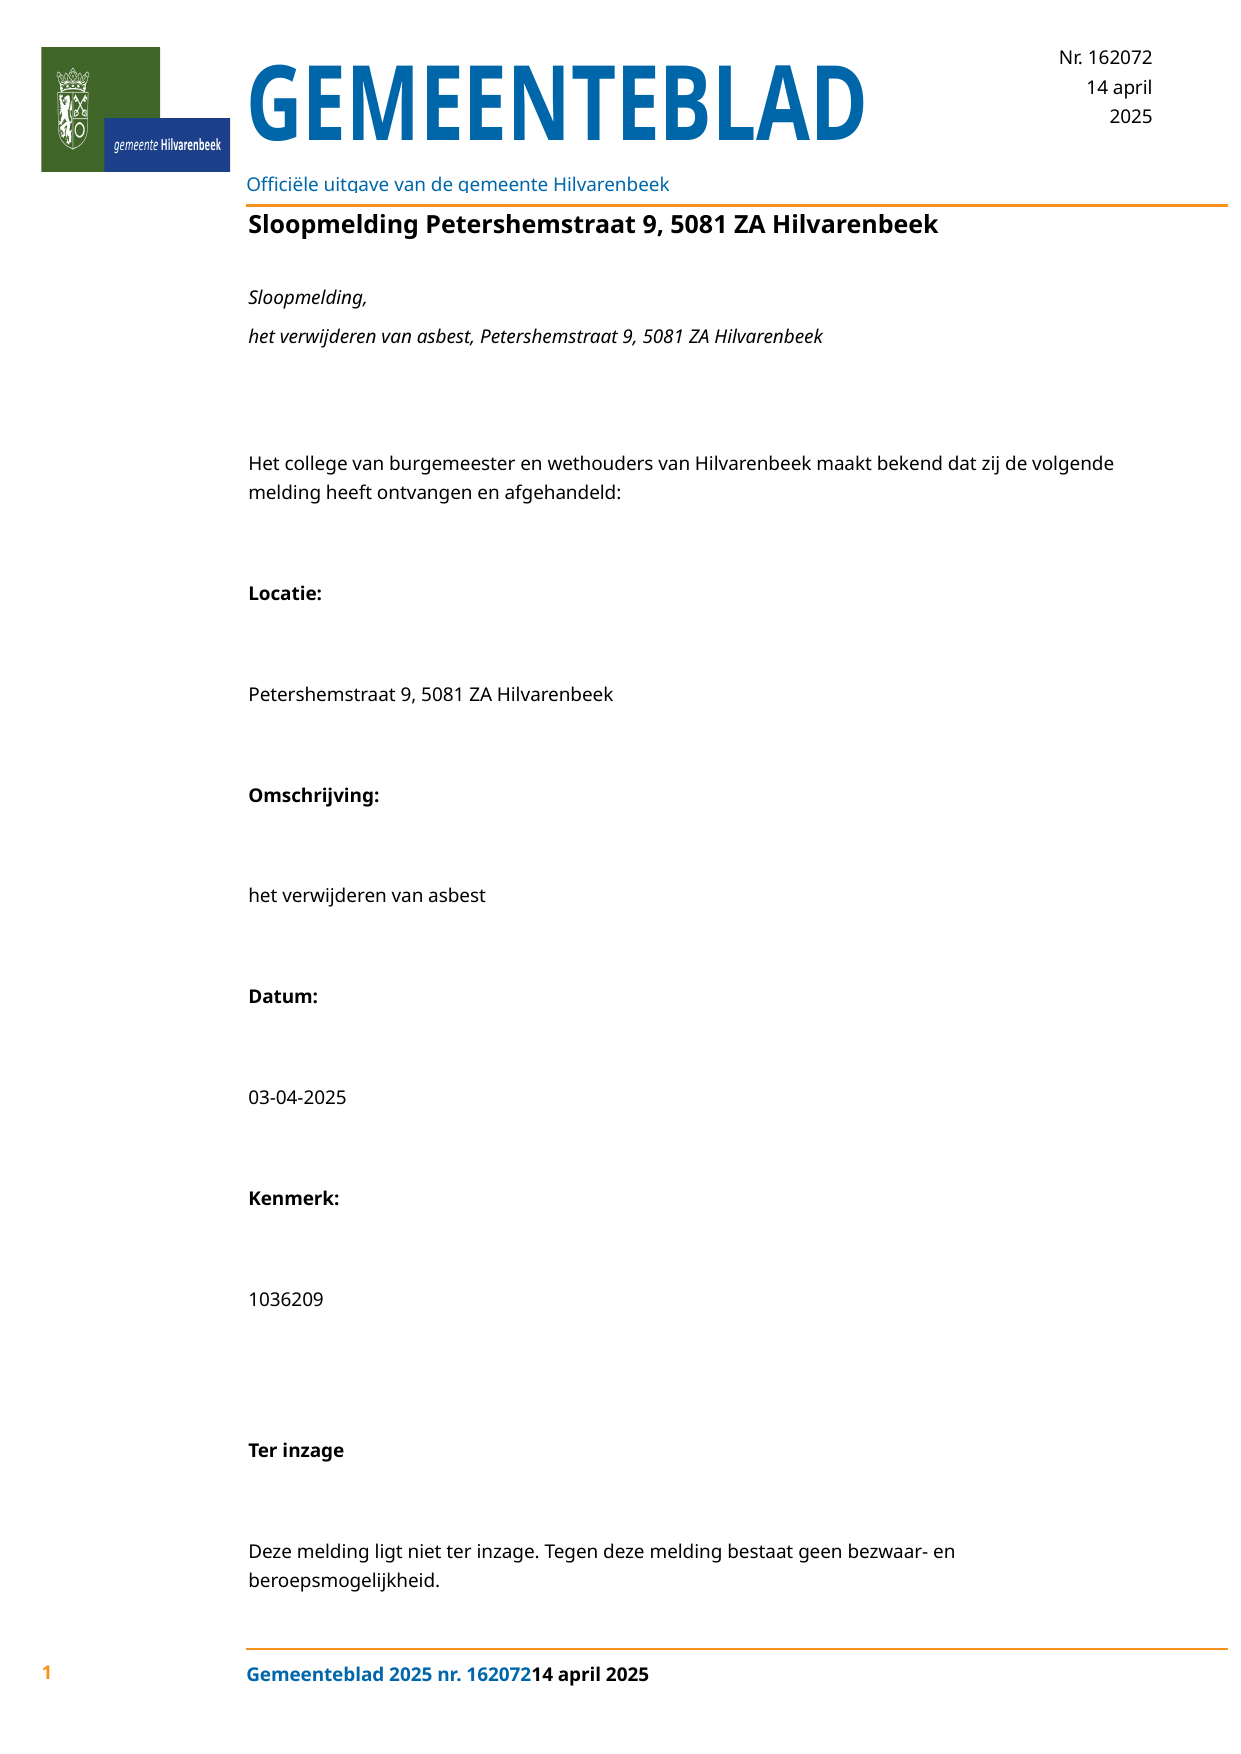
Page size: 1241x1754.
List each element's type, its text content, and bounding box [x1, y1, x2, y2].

text 03-04-2025 [248, 1084, 1152, 1110]
text Omschrijving: [248, 782, 1152, 807]
text Datum: [248, 983, 1152, 1009]
text Sloopmelding Petershemstraat 9, 5081 ZA Hilvarenbeek [248, 207, 1152, 241]
text Sloopmelding, [248, 284, 1152, 309]
text Deze melding ligt niet ter inzage. Tegen deze melding bestaat geen bezwaar- en beroepsmogelijkheid. [248, 1538, 1152, 1593]
text Kenmerk: [248, 1185, 1152, 1211]
text 1036209 [248, 1286, 1152, 1312]
picture [41, 47, 231, 172]
text Petershemstraat 9, 5081 ZA Hilvarenbeek [248, 681, 1152, 707]
text het verwijderen van asbest, Petershemstraat 9, 5081 ZA Hilvarenbeek [248, 323, 1152, 349]
text Het college van burgemeester en wethouders van Hilvarenbeek maakt bekend dat zij de volgende melding heeft ontvangen en afgehandeld: [248, 450, 1152, 505]
text Locatie: [248, 580, 1152, 606]
text Ter inzage [248, 1437, 1152, 1463]
text het verwijderen van asbest [248, 883, 1152, 908]
